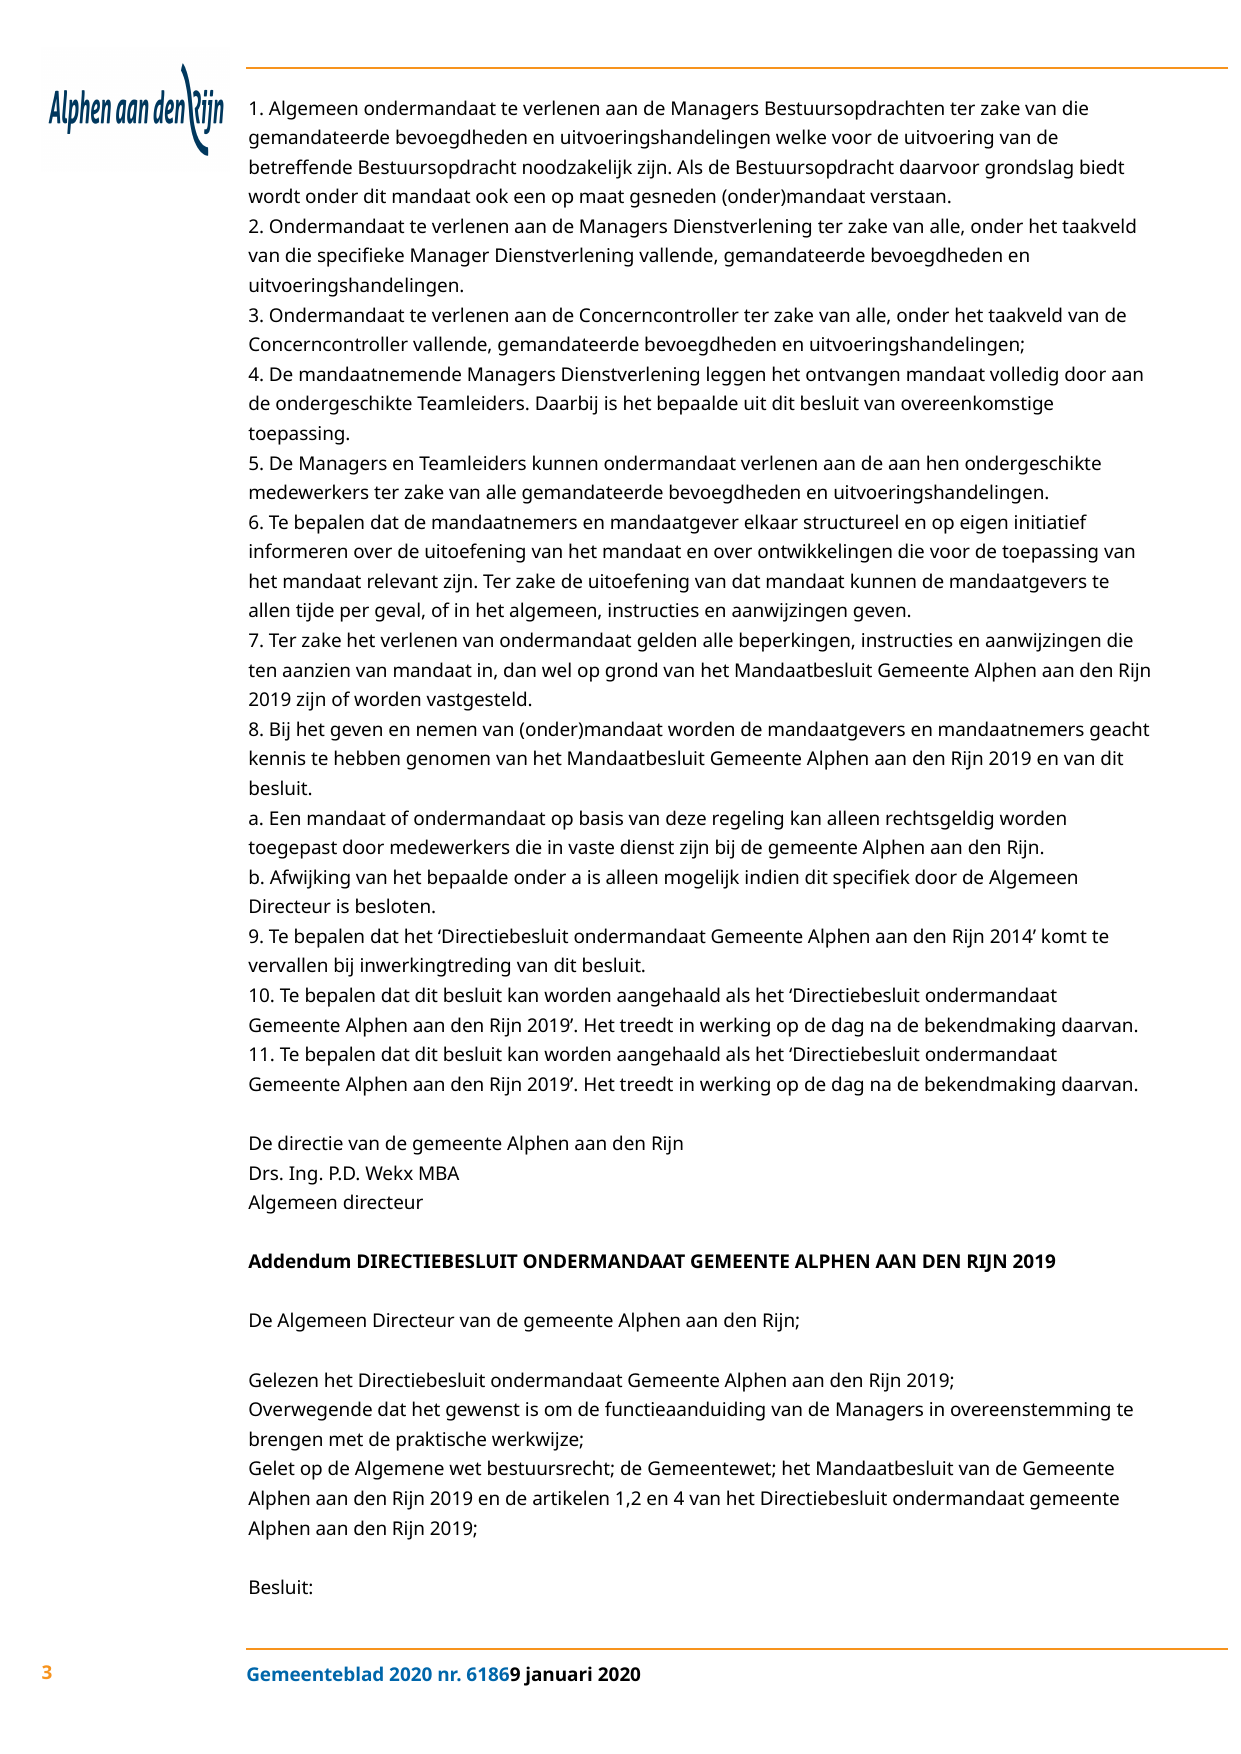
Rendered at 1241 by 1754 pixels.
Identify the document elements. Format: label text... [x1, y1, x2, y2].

text Besluit: [248, 1574, 1152, 1600]
text b. Afwijking van het bepaalde onder a is alleen mogelijk indien dit specifiek door de Algemeen Directeur is besloten. [248, 864, 1152, 919]
text 4. De mandaatnemende Managers Dienstverlening leggen het ontvangen mandaat volledig door aan de ondergeschikte Teamleiders. Daarbij is het bepaalde uit dit besluit van overeenkomstige toepassing. [248, 361, 1152, 446]
text 3. Ondermandaat te verlenen aan de Concerncontroller ter zake van alle, onder het taakveld van de Concerncontroller vallende, gemandateerde bevoegdheden en uitvoeringshandelingen; [248, 302, 1152, 357]
text 10. Te bepalen dat dit besluit kan worden aangehaald als het ‘Directiebesluit ondermandaat Gemeente Alphen aan den Rijn 2019’. Het treedt in werking op de dag na de bekendmaking daarvan. [248, 982, 1152, 1038]
text Gelet op de Algemene wet bestuursrecht; de Gemeentewet; het Mandaatbesluit van de Gemeente Alphen aan den Rijn 2019 en de artikelen 1,2 en 4 van het Directiebesluit ondermandaat gemeente Alphen aan den Rijn 2019; [248, 1456, 1152, 1541]
text 6. Te bepalen dat de mandaatnemers en mandaatgever elkaar structureel en op eigen initiatief informeren over de uitoefening van het mandaat en over ontwikkelingen die voor de toepassing van het mandaat relevant zijn. Ter zake de uitoefening van dat mandaat kunnen de mandaatgevers te allen tijde per geval, of in het algemeen, instructies en aanwijzingen geven. [248, 509, 1152, 623]
text 11. Te bepalen dat dit besluit kan worden aangehaald als het ‘Directiebesluit ondermandaat Gemeente Alphen aan den Rijn 2019’. Het treedt in werking op de dag na de bekendmaking daarvan. [248, 1041, 1152, 1097]
text Drs. Ing. P.D. Wekx MBA [248, 1160, 1152, 1186]
text 1. Algemeen ondermandaat te verlenen aan de Managers Bestuursopdrachten ter zake van die gemandateerde bevoegdheden en uitvoeringshandelingen welke voor de uitvoering van de betreffende Bestuursopdracht noodzakelijk zijn. Als de Bestuursopdracht daarvoor grondslag biedt wordt onder dit mandaat ook een op maat gesneden (onder)mandaat verstaan. [248, 95, 1152, 209]
text Algemeen directeur [248, 1189, 1152, 1215]
text Overwegende dat het gewenst is om de functieaanduiding van de Managers in overeenstemming te brengen met de praktische werkwijze; [248, 1396, 1152, 1452]
text De Algemeen Directeur van de gemeente Alphen aan den Rijn; [248, 1308, 1152, 1333]
text Gelezen het Directiebesluit ondermandaat Gemeente Alphen aan den Rijn 2019; [248, 1367, 1152, 1393]
text a. Een mandaat of ondermandaat op basis van deze regeling kan alleen rechtsgeldig worden toegepast door medewerkers die in vaste dienst zijn bij de gemeente Alphen aan den Rijn. [248, 805, 1152, 860]
text De directie van de gemeente Alphen aan den Rijn [248, 1130, 1152, 1156]
text 5. De Managers en Teamleiders kunnen ondermandaat verlenen aan de aan hen ondergeschikte medewerkers ter zake van alle gemandateerde bevoegdheden en uitvoeringshandelingen. [248, 450, 1152, 505]
text Addendum DIRECTIEBESLUIT ONDERMANDAAT GEMEENTE ALPHEN AAN DEN RIJN 2019 [248, 1248, 1152, 1274]
text 8. Bij het geven en nemen van (onder)mandaat worden de mandaatgevers en mandaatnemers geacht kennis te hebben genomen van het Mandaatbesluit Gemeente Alphen aan den Rijn 2019 en van dit besluit. [248, 716, 1152, 801]
picture [41, 47, 231, 172]
text 2. Ondermandaat te verlenen aan de Managers Dienstverlening ter zake van alle, onder het taakveld van die specifieke Manager Dienstverlening vallende, gemandateerde bevoegdheden en uitvoeringshandelingen. [248, 213, 1152, 298]
text 7. Ter zake het verlenen van ondermandaat gelden alle beperkingen, instructies en aanwijzingen die ten aanzien van mandaat in, dan wel op grond van het Mandaatbesluit Gemeente Alphen aan den Rijn 2019 zijn of worden vastgesteld. [248, 627, 1152, 712]
text 9. Te bepalen dat het ‘Directiebesluit ondermandaat Gemeente Alphen aan den Rijn 2014’ komt te vervallen bij inwerkingtreding van dit besluit. [248, 923, 1152, 978]
